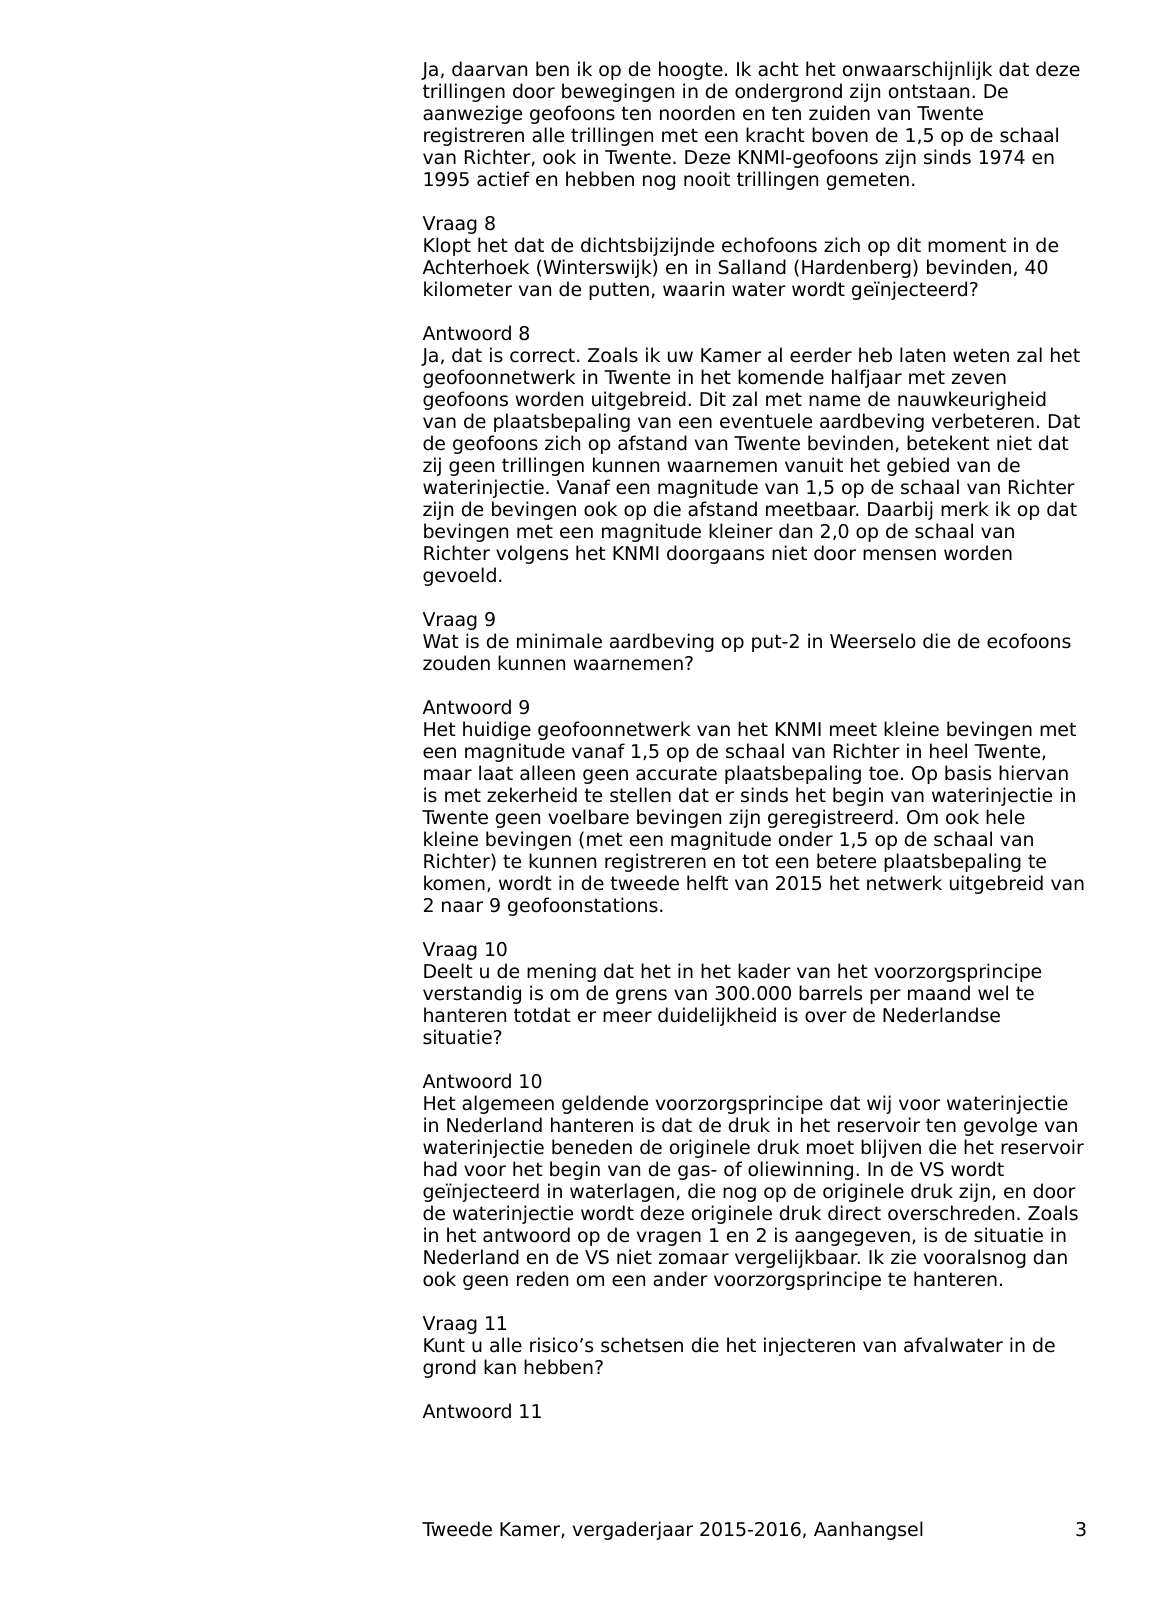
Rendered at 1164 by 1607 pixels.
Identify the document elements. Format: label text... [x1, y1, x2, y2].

text Vraag 10 [422, 939, 1087, 961]
text Klopt het dat de dichtsbijzijnde echofoons zich op dit moment in de Achterhoek (Winterswijk) en in Salland (Hardenberg) bevinden, 40 kilometer van de putten, waarin water wordt geïnjecteerd? [422, 235, 1087, 301]
text Het algemeen geldende voorzorgsprincipe dat wij voor waterinjectie in Nederland hanteren is dat de druk in het reservoir ten gevolge van waterinjectie beneden de originele druk moet blijven die het reservoir had voor het begin van de gas- of oliewinning. In de VS wordt geïnjecteerd in waterlagen, die nog op de originele druk zijn, en door de waterinjectie wordt deze originele druk direct overschreden. Zoals in het antwoord op de vragen 1 en 2 is aangegeven, is de situatie in Nederland en de VS niet zomaar vergelijkbaar. Ik zie vooralsnog dan ook geen reden om een ander voorzorgsprincipe te hanteren. [422, 1093, 1087, 1291]
text Kunt u alle risico’s schetsen die het injecteren van afvalwater in de grond kan hebben? [422, 1335, 1087, 1379]
text Wat is de minimale aardbeving op put-2 in Weerselo die de ecofoons zouden kunnen waarnemen? [422, 631, 1087, 675]
text Deelt u de mening dat het in het kader van het voorzorgsprincipe verstandig is om de grens van 300.000 barrels per maand wel te hanteren totdat er meer duidelijkheid is over de Nederlandse situatie? [422, 961, 1087, 1049]
text Antwoord 10 [422, 1071, 1087, 1093]
text Antwoord 11 [422, 1401, 1087, 1423]
text Vraag 11 [422, 1313, 1087, 1335]
text Vraag 8 [422, 213, 1087, 235]
text Ja, daarvan ben ik op de hoogte. Ik acht het onwaarschijnlijk dat deze trillingen door bewegingen in de ondergrond zijn ontstaan. De aanwezige geofoons ten noorden en ten zuiden van Twente registreren alle trillingen met een kracht boven de 1,5 op de schaal van Richter, ook in Twente. Deze KNMI-geofoons zijn sinds 1974 en 1995 actief en hebben nog nooit trillingen gemeten. [422, 59, 1087, 191]
text Antwoord 8 [422, 323, 1087, 345]
text Het huidige geofoonnetwerk van het KNMI meet kleine bevingen met een magnitude vanaf 1,5 op de schaal van Richter in heel Twente, maar laat alleen geen accurate plaatsbepaling toe. Op basis hiervan is met zekerheid te stellen dat er sinds het begin van waterinjectie in Twente geen voelbare bevingen zijn geregistreerd. Om ook hele kleine bevingen (met een magnitude onder 1,5 op de schaal van Richter) te kunnen registreren en tot een betere plaatsbepaling te komen, wordt in de tweede helft van 2015 het netwerk uitgebreid van 2 naar 9 geofoonstations. [422, 719, 1087, 917]
text Antwoord 9 [422, 697, 1087, 719]
text Ja, dat is correct. Zoals ik uw Kamer al eerder heb laten weten zal het geofoonnetwerk in Twente in het komende halfjaar met zeven geofoons worden uitgebreid. Dit zal met name de nauwkeurigheid van de plaatsbepaling van een eventuele aardbeving verbeteren. Dat de geofoons zich op afstand van Twente bevinden, betekent niet dat zij geen trillingen kunnen waarnemen vanuit het gebied van de waterinjectie. Vanaf een magnitude van 1,5 op de schaal van Richter zijn de bevingen ook op die afstand meetbaar. Daarbij merk ik op dat bevingen met een magnitude kleiner dan 2,0 op de schaal van Richter volgens het KNMI doorgaans niet door mensen worden gevoeld. [422, 345, 1087, 587]
text Vraag 9 [422, 609, 1087, 631]
